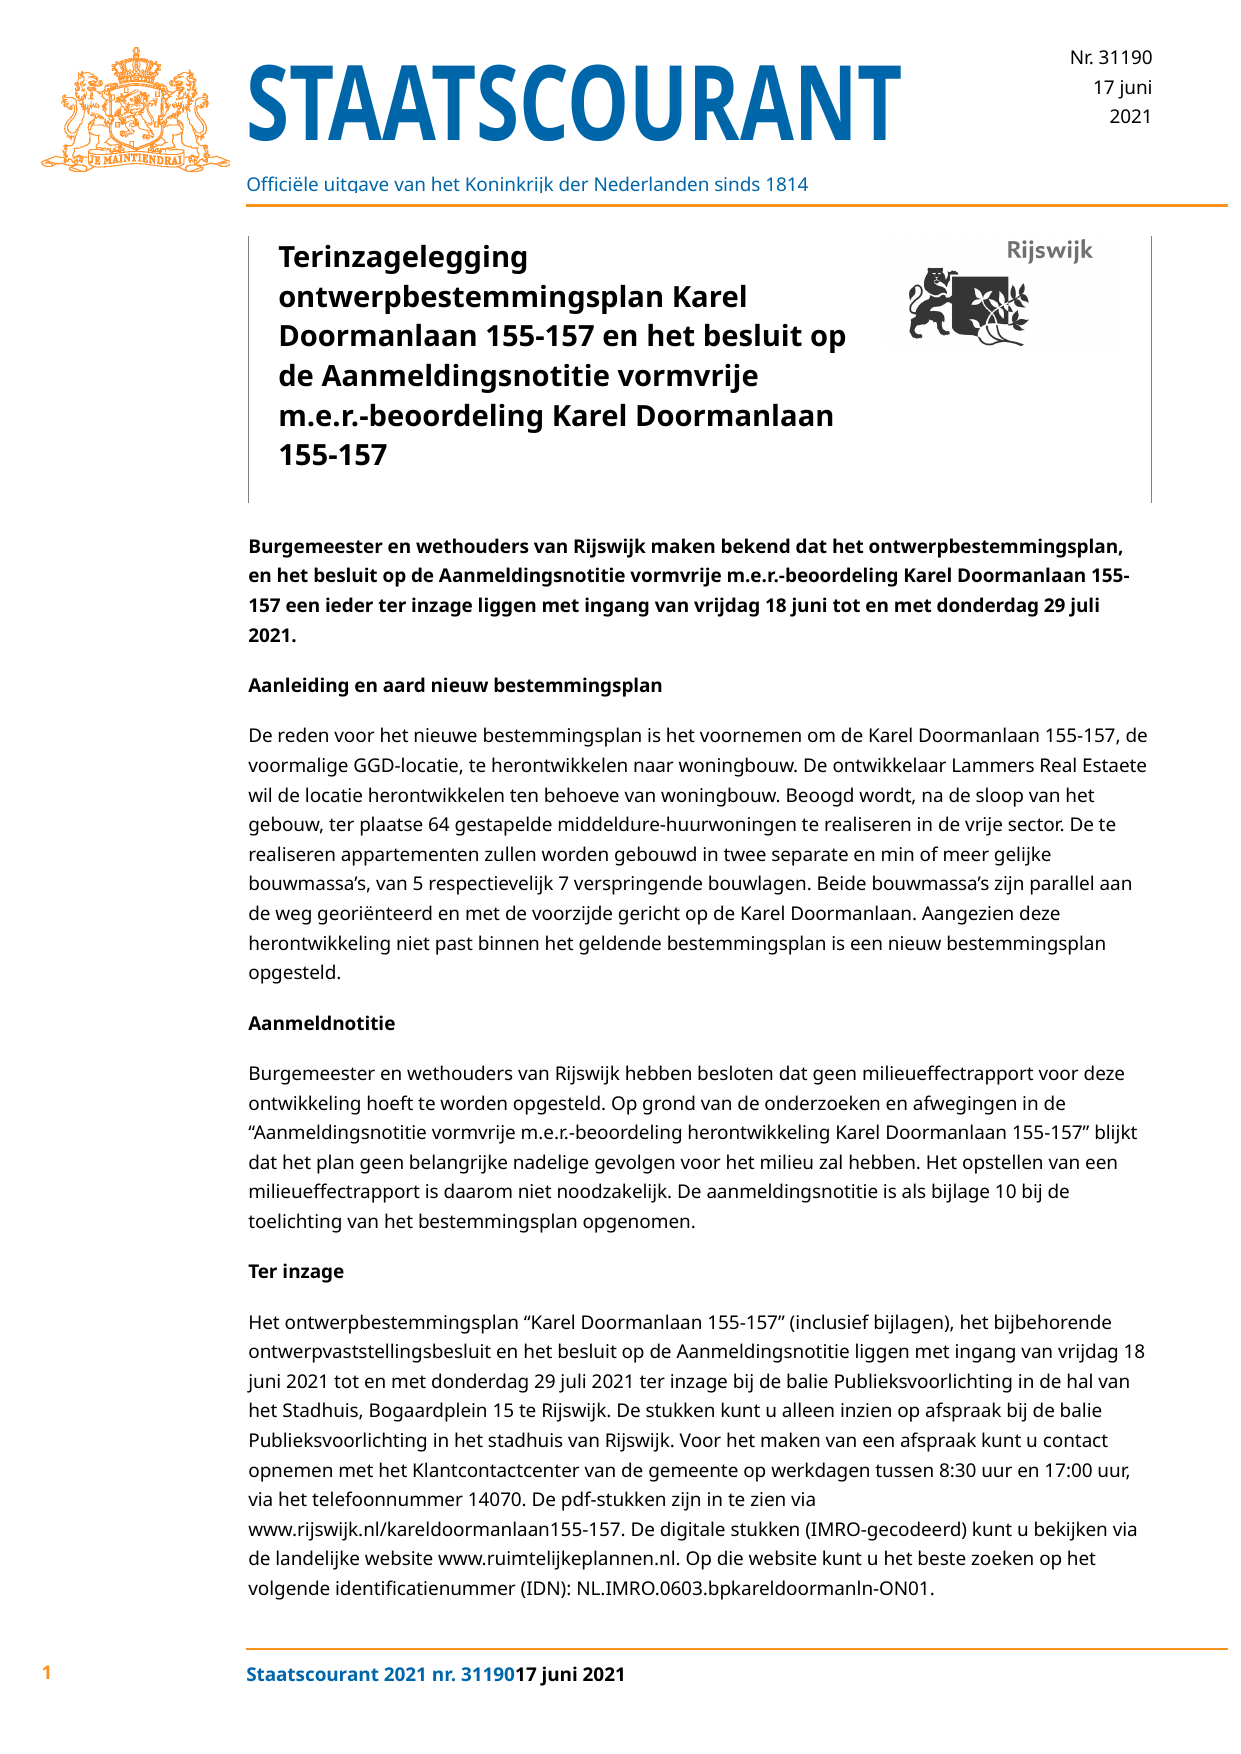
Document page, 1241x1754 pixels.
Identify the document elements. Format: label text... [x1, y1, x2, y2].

picture [41, 47, 231, 172]
text Burgemeester en wethouders van Rijswijk hebben besloten dat geen milieueffectrapport voor deze ontwikkeling hoeft te worden opgesteld. Op grond van de onderzoeken en afwegingen in de “Aanmeldingsnotitie vormvrije m.e.r.-beoordeling herontwikkeling Karel Doormanlaan 155-157” blijkt dat het plan geen belangrijke nadelige gevolgen voor het milieu zal hebben. Het opstellen van een milieueffectrapport is daarom niet noodzakelijk. De aanmeldingsnotitie is als bijlage 10 bij de toelichting van het bestemmingsplan opgenomen. [248, 1060, 1152, 1234]
text Aanmeldnotitie [248, 1010, 1152, 1035]
text Burgemeester en wethouders van Rijswijk maken bekend dat het ontwerpbestemmingsplan, en het besluit op de Aanmeldingsnotitie vormvrije m.e.r.-beoordeling Karel Doormanlaan 155-157 een ieder ter inzage liggen met ingang van vrijdag 18 juni tot en met donderdag 29 juli 2021. [248, 533, 1152, 647]
picture [882, 236, 1119, 348]
text De reden voor het nieuwe bestemmingsplan is het voornemen om de Karel Doormanlaan 155-157, de voormalige GGD-locatie, te herontwikkelen naar woningbouw. De ontwikkelaar Lammers Real Estaete wil de locatie herontwikkelen ten behoeve van woningbouw. Beoogd wordt, na de sloop van het gebouw, ter plaatse 64 gestapelde middeldure-huurwoningen te realiseren in de vrije sector. De te realiseren appartementen zullen worden gebouwd in twee separate en min of meer gelijke bouwmassa’s, van 5 respectievelijk 7 verspringende bouwlagen. Beide bouwmassa’s zijn parallel aan de weg georiënteerd en met de voorzijde gericht op de Karel Doormanlaan. Aangezien deze herontwikkeling niet past binnen het geldende bestemmingsplan is een nieuw bestemmingsplan opgesteld. [248, 723, 1152, 985]
text Aanleiding en aard nieuw bestemmingsplan [248, 672, 1152, 698]
text Het ontwerpbestemmingsplan “Karel Doormanlaan 155-157” (inclusief bijlagen), het bijbehorende ontwerpvaststellingsbesluit en het besluit op de Aanmeldingsnotitie liggen met ingang van vrijdag 18 juni 2021 tot en met donderdag 29 juli 2021 ter inzage bij de balie Publieksvoorlichting in de hal van het Stadhuis, Bogaardplein 15 te Rijswijk. De stukken kunt u alleen inzien op afspraak bij de balie Publieksvoorlichting in het stadhuis van Rijswijk. Voor het maken van een afspraak kunt u contact opnemen met het Klantcontactcenter van de gemeente op werkdagen tussen 8:30 uur en 17:00 uur, via het telefoonnummer 14070. De pdf-stukken zijn in te zien via www.rijswijk.nl/kareldoormanlaan155-157. De digitale stukken (IMRO-gecodeerd) kunt u bekijken via de landelijke website www.ruimtelijkeplannen.nl. Op die website kunt u het beste zoeken op het volgende identificatienummer (IDN): NL.IMRO.0603.bpkareldoormanln-ON01. [248, 1309, 1152, 1601]
table_header Terinzagelegging ontwerpbestemmingsplan Karel Doormanlaan 155-157 en het besluit op de Aanmeldingsnotitie vormvrije m.e.r.-beoordeling Karel Doormanlaan 155-157 [249, 236, 850, 503]
text Ter inzage [248, 1258, 1152, 1284]
table_header [850, 236, 1151, 503]
